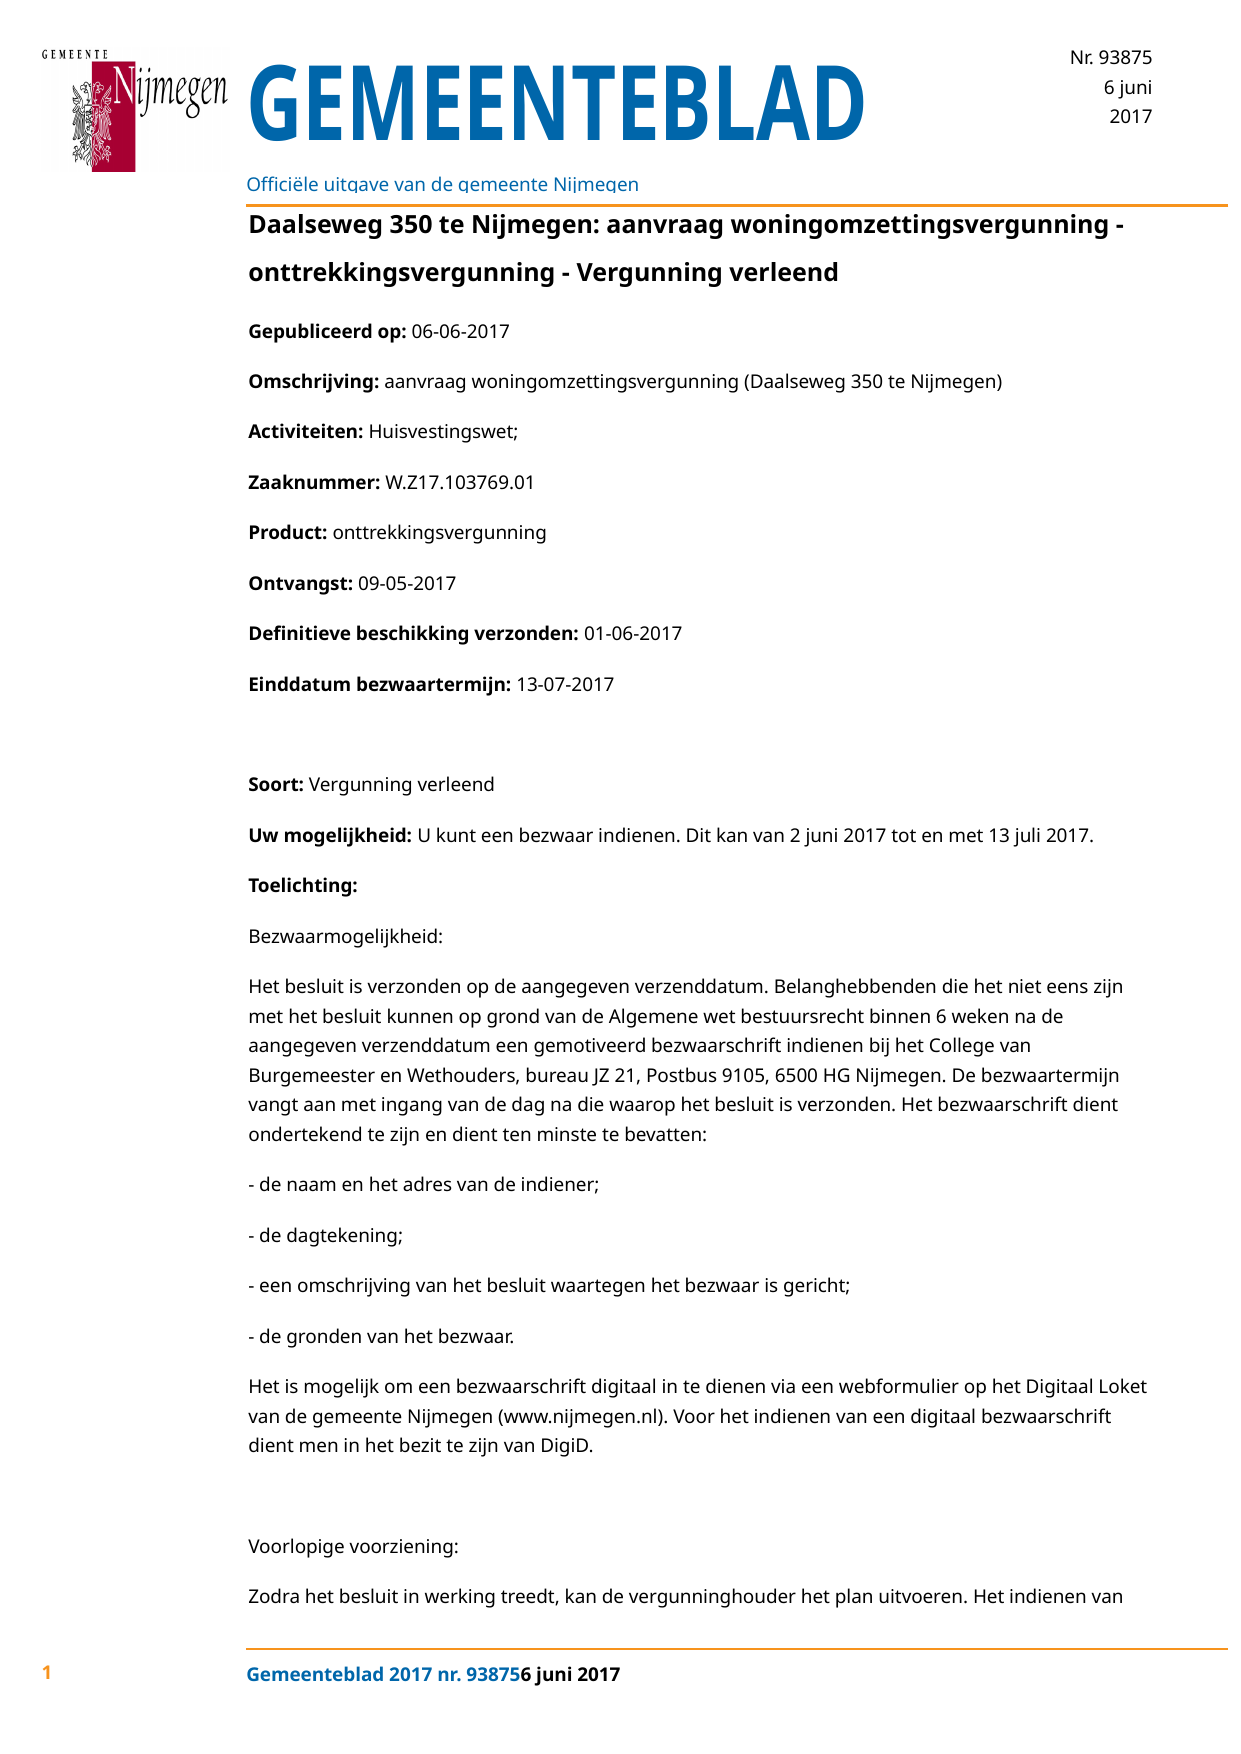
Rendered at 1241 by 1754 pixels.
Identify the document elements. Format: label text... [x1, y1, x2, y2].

text Soort: Vergunning verleend [248, 772, 1152, 797]
text - een omschrijving van het besluit waartegen het bezwaar is gericht; [248, 1272, 1152, 1298]
text Daalseweg 350 te Nijmegen: aanvraag woningomzettingsvergunning - onttrekkingsvergunning - Vergunning verleend [248, 207, 1152, 288]
text Toelichting: [248, 872, 1152, 898]
text Zaaknummer: W.Z17.103769.01 [248, 469, 1152, 495]
text Voorlopige voorziening: [248, 1533, 1152, 1559]
text Zodra het besluit in werking treedt, kan de vergunninghouder het plan uitvoeren. Het indienen van [248, 1584, 1152, 1609]
text - de naam en het adres van de indiener; [248, 1172, 1152, 1197]
text Activiteiten: Huisvestingswet; [248, 419, 1152, 444]
text Bezwaarmogelijkheid: [248, 923, 1152, 949]
text Uw mogelijkheid: U kunt een bezwaar indienen. Dit kan van 2 juni 2017 tot en met 13 juli 2017. [248, 822, 1152, 848]
text - de dagtekening; [248, 1222, 1152, 1248]
text Product: onttrekkingsvergunning [248, 519, 1152, 545]
text - de gronden van het bezwaar. [248, 1323, 1152, 1349]
picture [41, 47, 231, 172]
text Definitieve beschikking verzonden: 01-06-2017 [248, 620, 1152, 646]
text Einddatum bezwaartermijn: 13-07-2017 [248, 671, 1152, 697]
text Het besluit is verzonden op de aangegeven verzenddatum. Belanghebbenden die het niet eens zijn met het besluit kunnen op grond van de Algemene wet bestuursrecht binnen 6 weken na de aangegeven verzenddatum een gemotiveerd bezwaarschrift indienen bij het College van Burgemeester en Wethouders, bureau JZ 21, Postbus 9105, 6500 HG Nijmegen. De bezwaartermijn vangt aan met ingang van de dag na die waarop het besluit is verzonden. Het bezwaarschrift dient ondertekend te zijn en dient ten minste te bevatten: [248, 973, 1152, 1147]
text Gepubliceerd op: 06-06-2017 [248, 318, 1152, 344]
text Het is mogelijk om een bezwaarschrift digitaal in te dienen via een webformulier op het Digitaal Loket van de gemeente Nijmegen (www.nijmegen.nl). Voor het indienen van een digitaal bezwaarschrift dient men in het bezit te zijn van DigiD. [248, 1373, 1152, 1458]
text Omschrijving: aanvraag woningomzettingsvergunning (Daalseweg 350 te Nijmegen) [248, 368, 1152, 394]
text Ontvangst: 09-05-2017 [248, 570, 1152, 596]
